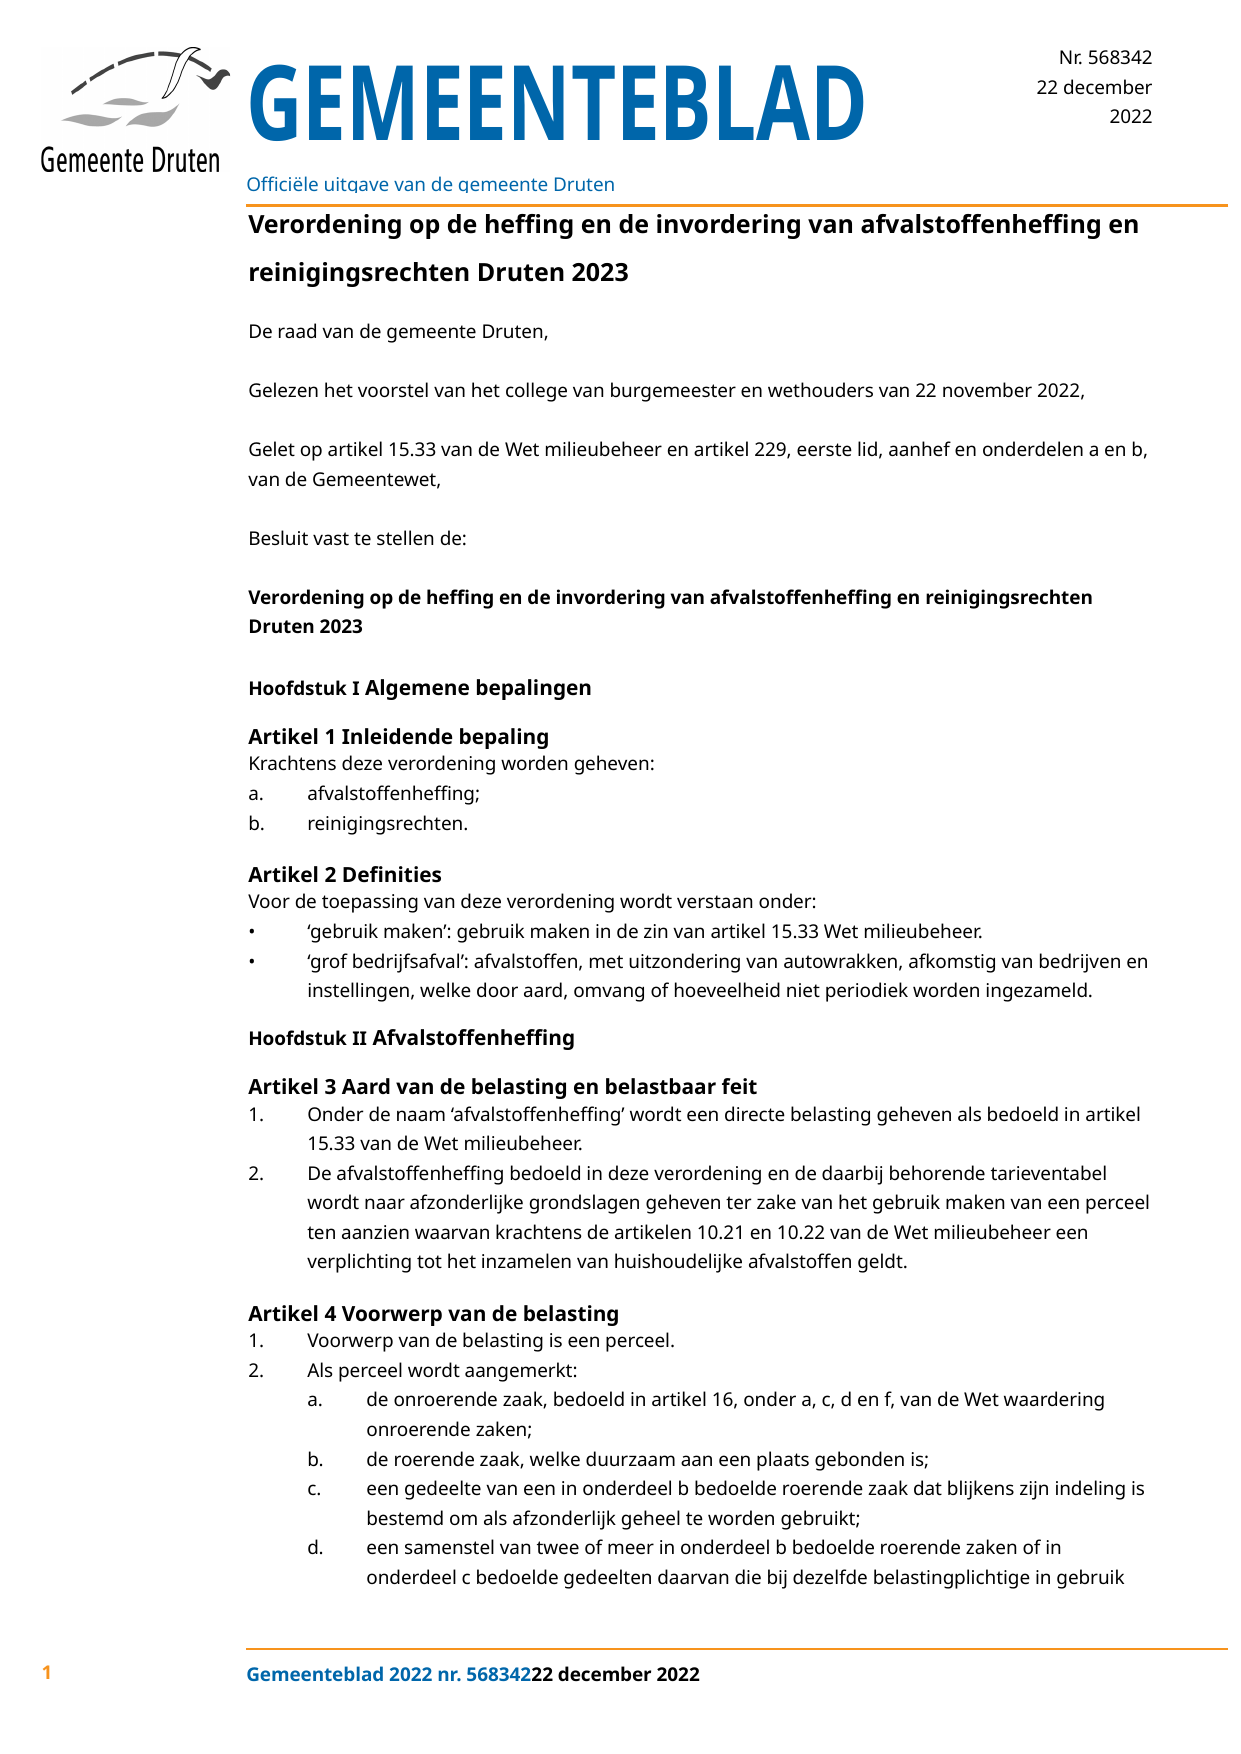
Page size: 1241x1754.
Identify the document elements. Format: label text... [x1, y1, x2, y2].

text Gelet op artikel 15.33 van de Wet milieubeheer en artikel 229, eerste lid, aanhef en onderdelen a en b, van de Gemeentewet, [248, 436, 1152, 492]
picture [41, 47, 231, 172]
list De afvalstoffenheffing bedoeld in deze verordening en de daarbij behorende tarieventabel wordt naar afzonderlijke grondslagen geheven ter zake van het gebruik maken van een perceel ten aanzien waarvan krachtens de artikelen 10.21 en 10.22 van de Wet milieubeheer een verplichting tot het inzamelen van huishoudelijke afvalstoffen geldt. [248, 1160, 1152, 1274]
list Als perceel wordt aangemerkt: [248, 1357, 1152, 1383]
list ‘grof bedrijfsafval’: afvalstoffen, met uitzondering van autowrakken, afkomstig van bedrijven en instellingen, welke door aard, omvang of hoeveelheid niet periodiek worden ingezameld. [248, 948, 1152, 1003]
list Onder de naam ‘afvalstoffenheffing’ wordt een directe belasting geheven als bedoeld in artikel 15.33 van de Wet milieubeheer. [248, 1101, 1152, 1156]
text Artikel 4 Voorwerp van de belasting [248, 1299, 1152, 1327]
text Artikel 2 Definities [248, 860, 1152, 889]
text Besluit vast te stellen de: [248, 525, 1152, 551]
text Hoofdstuk II Afvalstoffenheffing [248, 1023, 1152, 1051]
list Voorwerp van de belasting is een perceel. [248, 1327, 1152, 1353]
text Verordening op de heffing en de invordering van afvalstoffenheffing en reinigingsrechten Druten 2023 [248, 207, 1152, 288]
list afvalstoffenheffing; [248, 780, 1152, 806]
text Krachtens deze verordening worden geheven: [248, 751, 1152, 776]
text Hoofdstuk I Algemene bepalingen [248, 673, 1152, 701]
list een samenstel van twee of meer in onderdeel b bedoelde roerende zaken of in onderdeel c bedoelde gedeelten daarvan die bij dezelfde belastingplichtige in gebruik [307, 1534, 1152, 1590]
text Verordening op de heffing en de invordering van afvalstoffenheffing en reinigingsrechten Druten 2023 [248, 584, 1152, 639]
list de onroerende zaak, bedoeld in artikel 16, onder a, c, d en f, van de Wet waardering onroerende zaken; [307, 1387, 1152, 1442]
text Artikel 1 Inleidende bepaling [248, 722, 1152, 751]
list ‘gebruik maken’: gebruik maken in de zin van artikel 15.33 Wet milieubeheer. [248, 918, 1152, 944]
list reinigingsrechten. [248, 810, 1152, 836]
text Gelezen het voorstel van het college van burgemeester en wethouders van 22 november 2022, [248, 377, 1152, 403]
list de roerende zaak, welke duurzaam aan een plaats gebonden is; [307, 1446, 1152, 1472]
list een gedeelte van een in onderdeel b bedoelde roerende zaak dat blijkens zijn indeling is bestemd om als afzonderlijk geheel te worden gebruikt; [307, 1475, 1152, 1531]
text Artikel 3 Aard van de belasting en belastbaar feit [248, 1072, 1152, 1101]
text Voor de toepassing van deze verordening wordt verstaan onder: [248, 889, 1152, 914]
text De raad van de gemeente Druten, [248, 318, 1152, 344]
